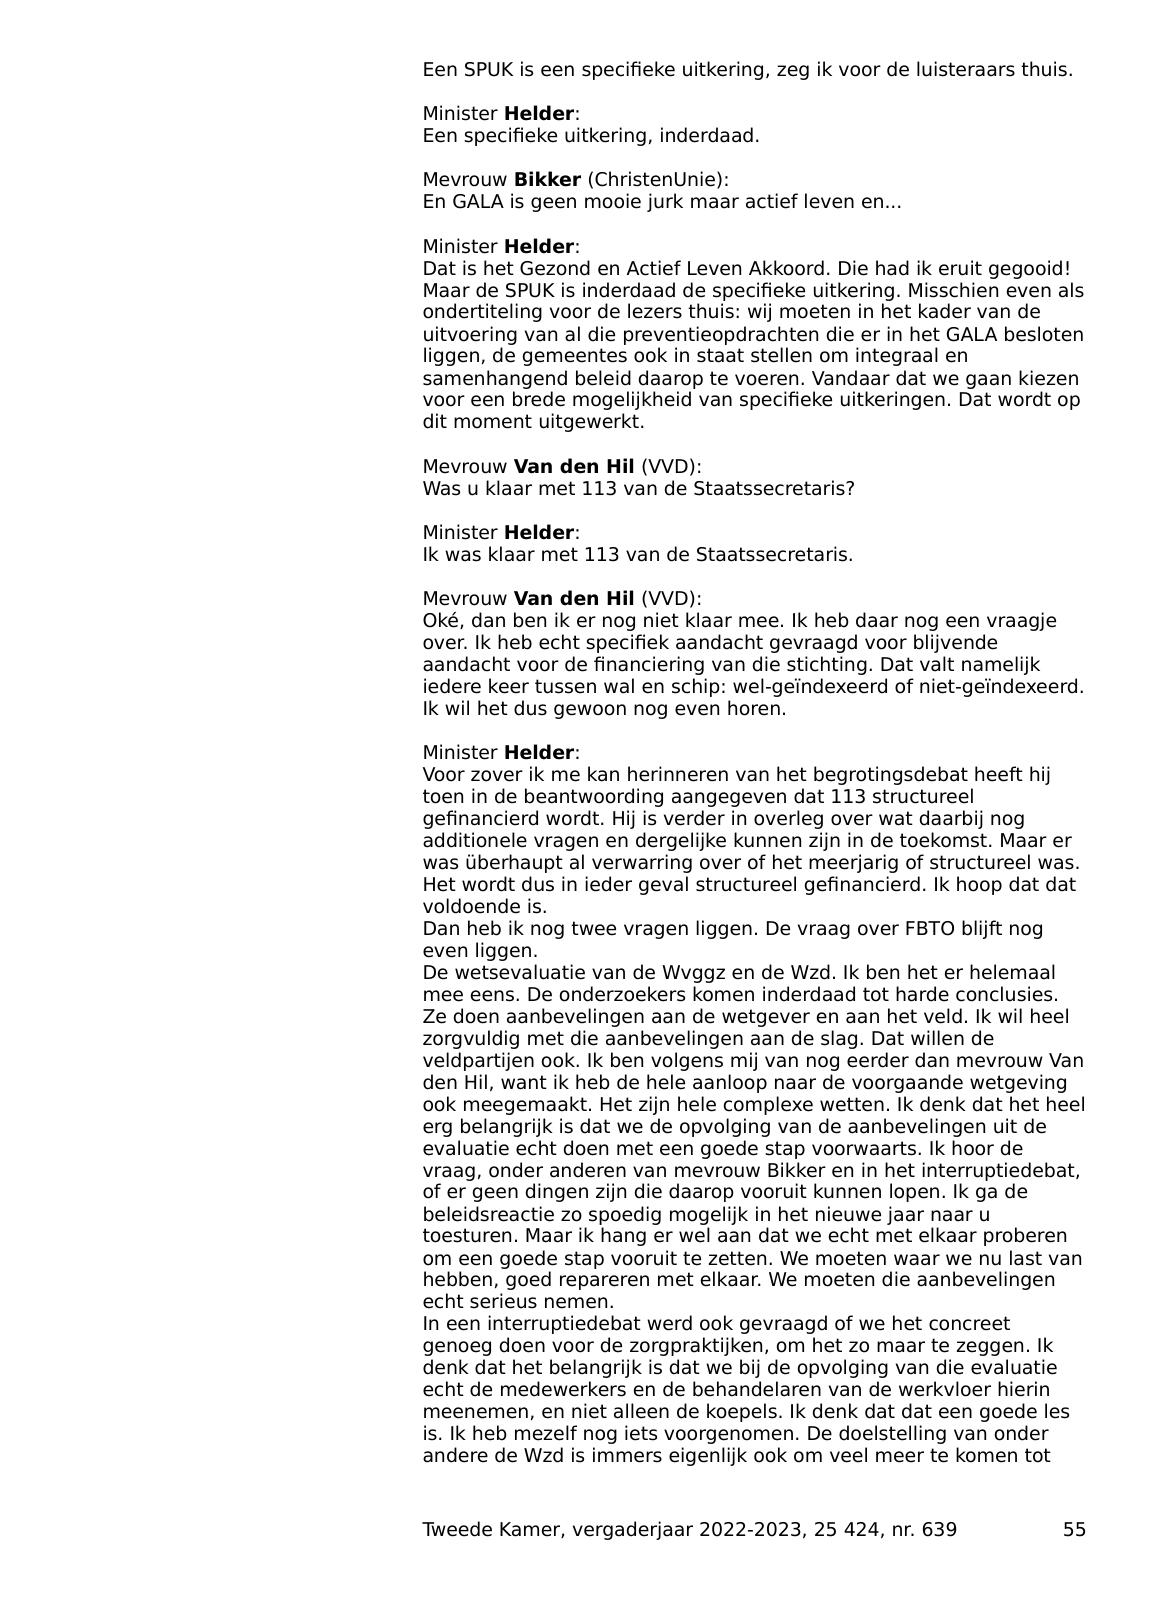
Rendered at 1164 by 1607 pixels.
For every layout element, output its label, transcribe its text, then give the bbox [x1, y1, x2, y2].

text Mevrouw Bikker (ChristenUnie): [422, 169, 1087, 191]
text De wetsevaluatie van de Wvggz en de Wzd. Ik ben het er helemaal mee eens. De onderzoekers komen inderdaad tot harde conclusies. Ze doen aanbevelingen aan de wetgever en aan het veld. Ik wil heel zorgvuldig met die aanbevelingen aan de slag. Dat willen de veldpartijen ook. Ik ben volgens mij van nog eerder dan mevrouw Van den Hil, want ik heb de hele aanloop naar de voorgaande wetgeving ook meegemaakt. Het zijn hele complexe wetten. Ik denk dat het heel erg belangrijk is dat we de opvolging van de aanbevelingen uit de evaluatie echt doen met een goede stap voorwaarts. Ik hoor de vraag, onder anderen van mevrouw Bikker en in het interruptiedebat, of er geen dingen zijn die daarop vooruit kunnen lopen. Ik ga de beleidsreactie zo spoedig mogelijk in het nieuwe jaar naar u toesturen. Maar ik hang er wel aan dat we echt met elkaar proberen om een goede stap vooruit te zetten. We moeten waar we nu last van hebben, goed repareren met elkaar. We moeten die aanbevelingen echt serieus nemen. [422, 962, 1087, 1313]
text Een specifieke uitkering, inderdaad. [422, 125, 1087, 147]
text Minister Helder: [422, 742, 1087, 764]
text Minister Helder: [422, 236, 1087, 257]
text Dan heb ik nog twee vragen liggen. De vraag over FBTO blijft nog even liggen. [422, 918, 1087, 962]
text Mevrouw Van den Hil (VVD): [422, 456, 1087, 477]
text Voor zover ik me kan herinneren van het begrotingsdebat heeft hij toen in de beantwoording aangegeven dat 113 structureel gefinancierd wordt. Hij is verder in overleg over wat daarbij nog additionele vragen en dergelijke kunnen zijn in de toekomst. Maar er was überhaupt al verwarring over of het meerjarig of structureel was. Het wordt dus in ieder geval structureel gefinancierd. Ik hoop dat dat voldoende is. [422, 764, 1087, 918]
text Was u klaar met 113 van de Staatssecretaris? [422, 477, 1087, 499]
text Dat is het Gezond en Actief Leven Akkoord. Die had ik eruit gegooid! Maar de SPUK is inderdaad de specifieke uitkering. Misschien even als ondertiteling voor de lezers thuis: wij moeten in het kader van de uitvoering van al die preventieopdrachten die er in het GALA besloten liggen, de gemeentes ook in staat stellen om integraal en samenhangend beleid daarop te voeren. Vandaar dat we gaan kiezen voor een brede mogelijkheid van specifieke uitkeringen. Dat wordt op dit moment uitgewerkt. [422, 257, 1087, 433]
text Minister Helder: [422, 103, 1087, 125]
text Oké, dan ben ik er nog niet klaar mee. Ik heb daar nog een vraagje over. Ik heb echt specifiek aandacht gevraagd voor blijvende aandacht voor de financiering van die stichting. Dat valt namelijk iedere keer tussen wal en schip: wel-geïndexeerd of niet-geïndexeerd. Ik wil het dus gewoon nog even horen. [422, 610, 1087, 720]
text Een SPUK is een specifieke uitkering, zeg ik voor de luisteraars thuis. [422, 59, 1087, 81]
text En GALA is geen mooie jurk maar actief leven en... [422, 191, 1087, 213]
text Ik was klaar met 113 van de Staatssecretaris. [422, 544, 1087, 566]
text In een interruptiedebat werd ook gevraagd of we het concreet genoeg doen voor de zorgpraktijken, om het zo maar te zeggen. Ik denk dat het belangrijk is dat we bij de opvolging van die evaluatie echt de medewerkers en de behandelaren van de werkvloer hierin meenemen, en niet alleen de koepels. Ik denk dat dat een goede les is. Ik heb mezelf nog iets voorgenomen. De doelstelling van onder andere de Wzd is immers eigenlijk ook om veel meer te komen tot [422, 1313, 1087, 1467]
text Minister Helder: [422, 522, 1087, 544]
text Mevrouw Van den Hil (VVD): [422, 588, 1087, 610]
